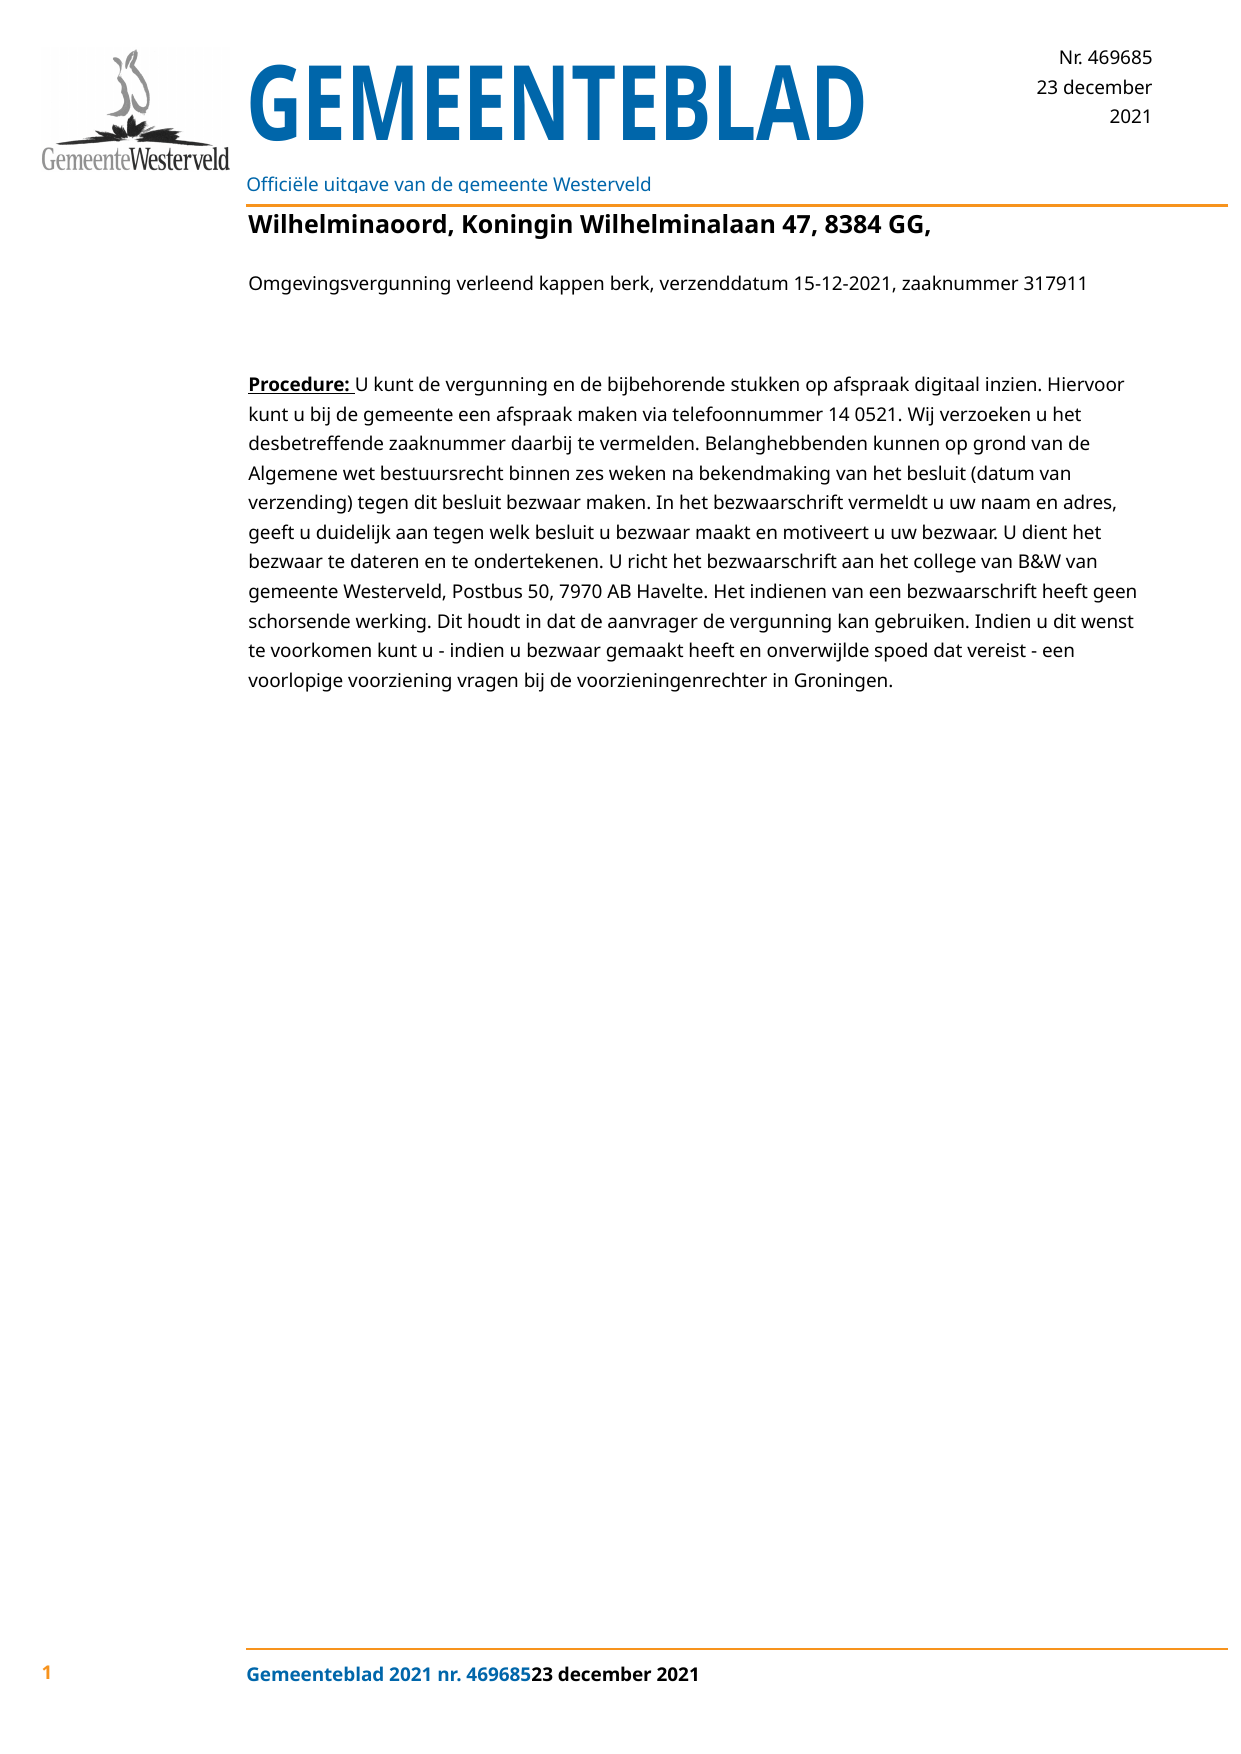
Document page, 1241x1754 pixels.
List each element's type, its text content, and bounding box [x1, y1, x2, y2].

text Procedure: U kunt de vergunning en de bijbehorende stukken op afspraak digitaal inzien. Hiervoor kunt u bij de gemeente een afspraak maken via telefoonnummer 14 0521. Wij verzoeken u het desbetreffende zaaknummer daarbij te vermelden. Belanghebbenden kunnen op grond van de Algemene wet bestuursrecht binnen zes weken na bekendmaking van het besluit (datum van verzending) tegen dit besluit bezwaar maken. In het bezwaarschrift vermeldt u uw naam en adres, geeft u duidelijk aan tegen welk besluit u bezwaar maakt en motiveert u uw bezwaar. U dient het bezwaar te dateren en te ondertekenen. U richt het bezwaarschrift aan het college van B&W van gemeente Westerveld, Postbus 50, 7970 AB Havelte. Het indienen van een bezwaarschrift heeft geen schorsende werking. Dit houdt in dat de aanvrager de vergunning kan gebruiken. Indien u dit wenst te voorkomen kunt u - indien u bezwaar gemaakt heeft en onverwijlde spoed dat vereist - een voorlopige voorziening vragen bij de voorzieningenrechter in Groningen. [248, 371, 1152, 693]
text Omgevingsvergunning verleend kappen berk, verzenddatum 15-12-2021, zaaknummer 317911 [248, 270, 1152, 296]
text Wilhelminaoord, Koningin Wilhelminalaan 47, 8384 GG, [248, 207, 1152, 241]
picture [41, 47, 231, 172]
